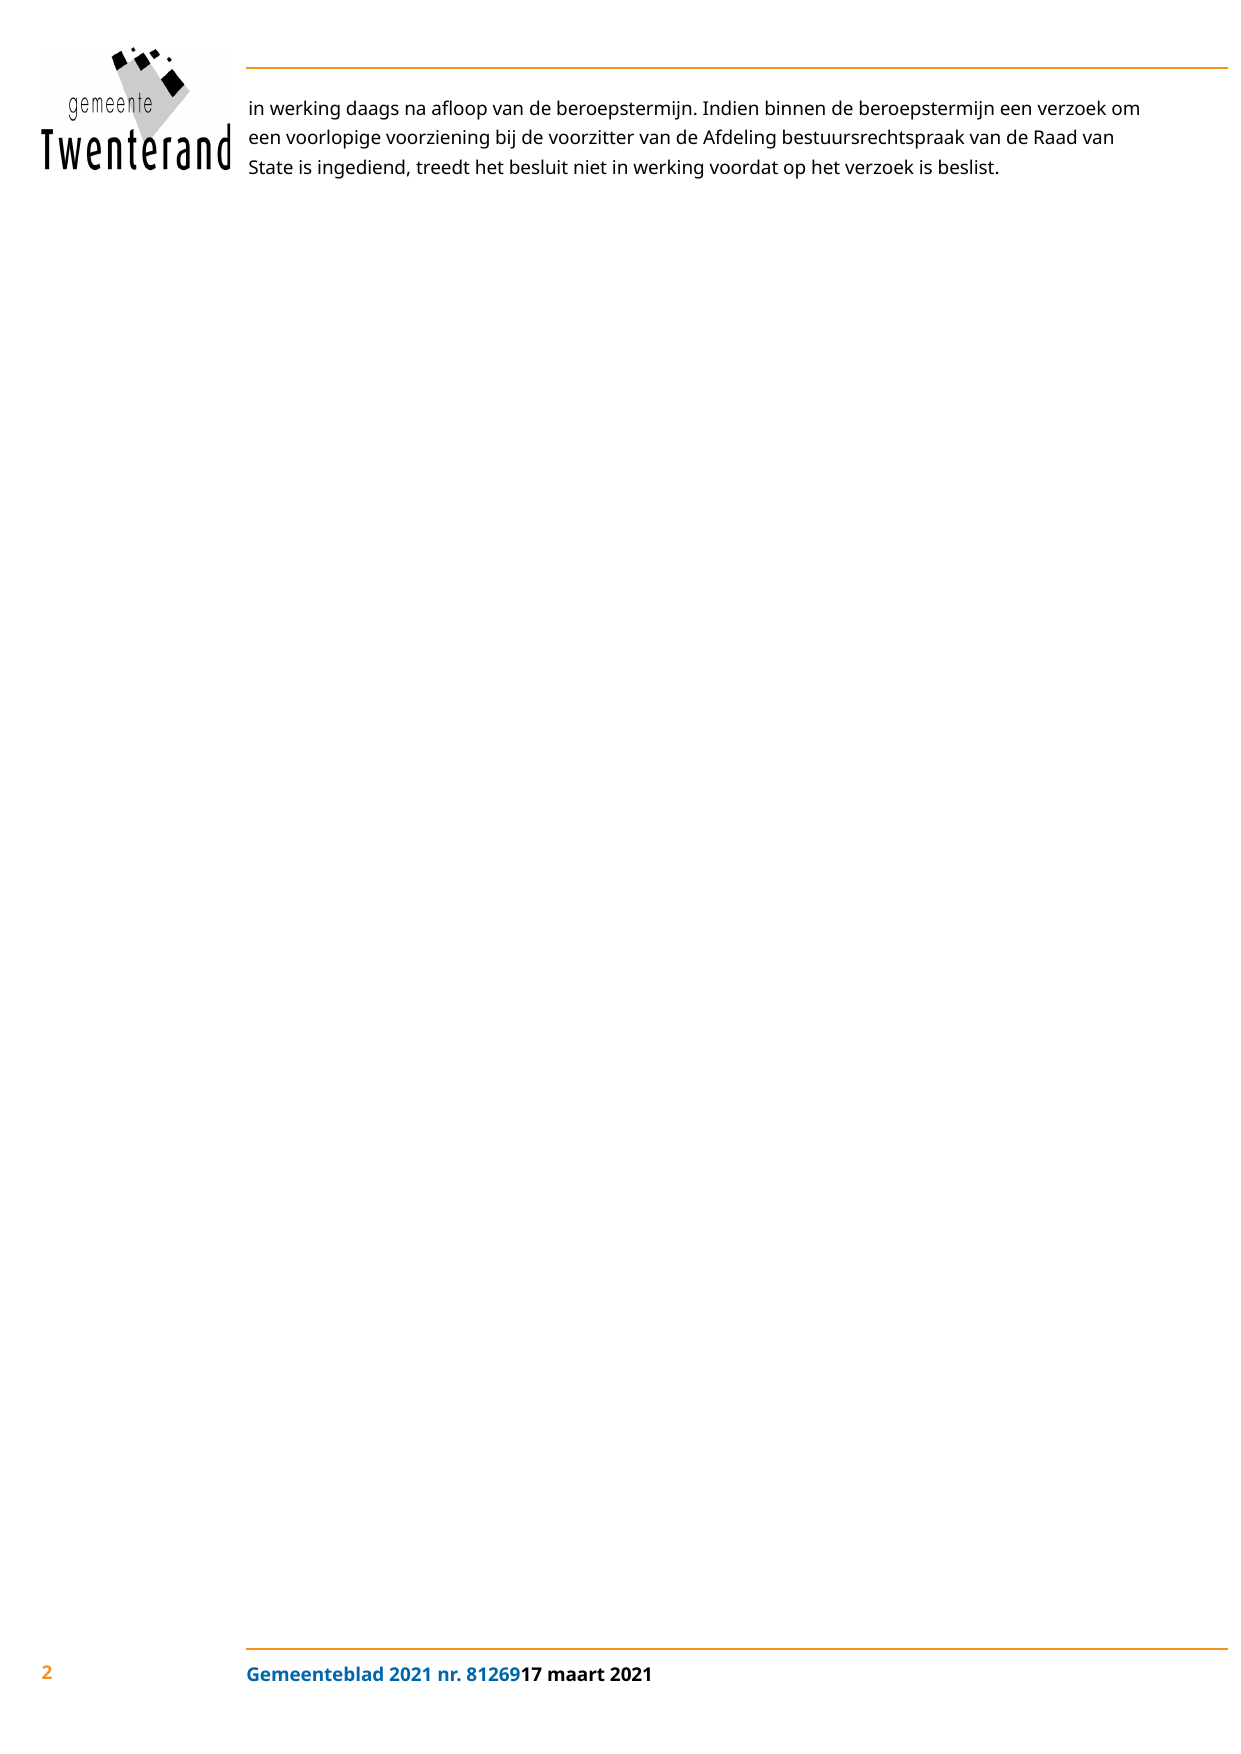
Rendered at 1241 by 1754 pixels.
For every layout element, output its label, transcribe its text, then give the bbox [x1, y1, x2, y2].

text in werking daags na afloop van de beroepstermijn. Indien binnen de beroepstermijn een verzoek om een voorlopige voorziening bij de voorzitter van de Afdeling bestuursrechtspraak van de Raad van State is ingediend, treedt het besluit niet in werking voordat op het verzoek is beslist. [248, 95, 1152, 180]
picture [41, 47, 231, 172]
